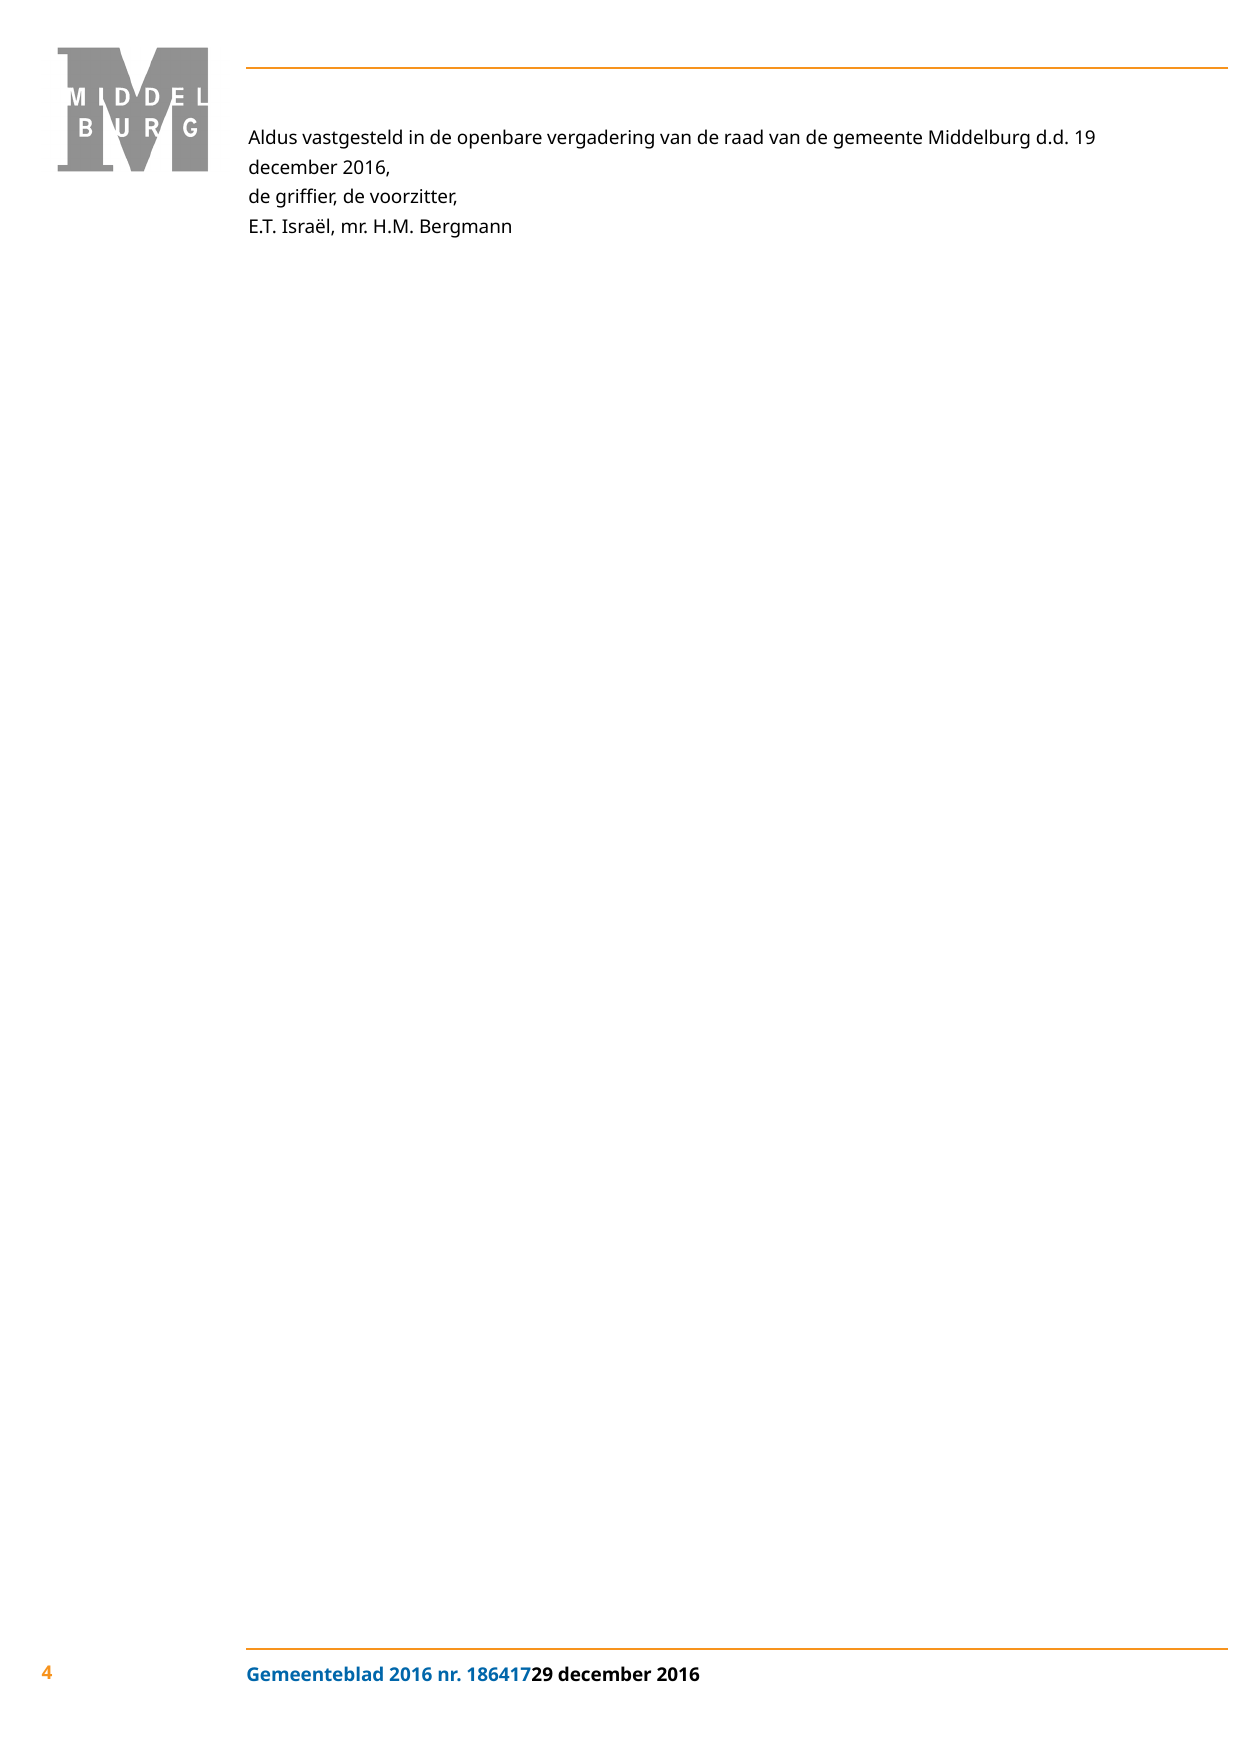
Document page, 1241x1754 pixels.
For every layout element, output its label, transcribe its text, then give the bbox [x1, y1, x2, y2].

text de griffier, de voorzitter, [248, 183, 1152, 209]
picture [41, 47, 231, 172]
text E.T. Israël, mr. H.M. Bergmann [248, 213, 1152, 239]
text Aldus vastgesteld in de openbare vergadering van de raad van de gemeente Middelburg d.d. 19 december 2016, [248, 124, 1152, 180]
